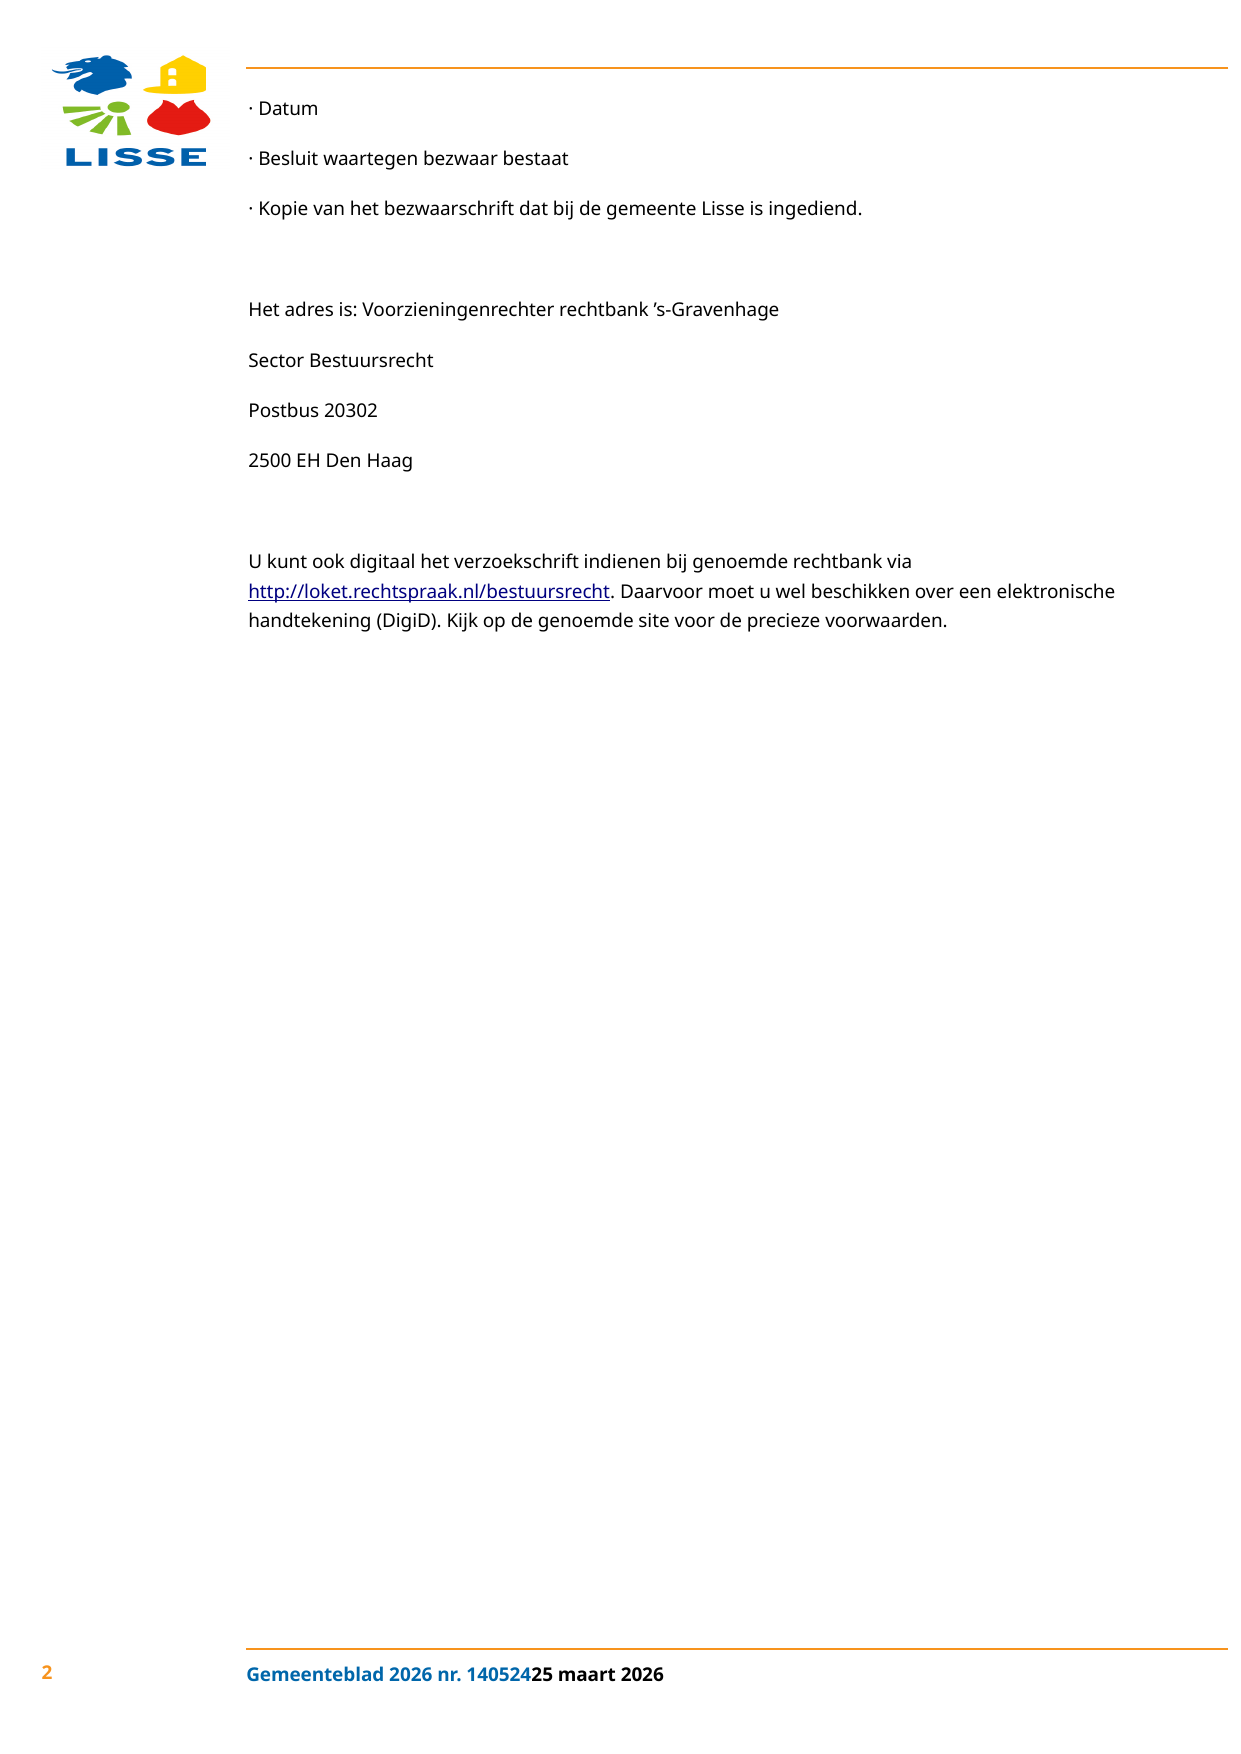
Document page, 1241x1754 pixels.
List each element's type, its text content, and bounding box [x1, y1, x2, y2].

text · Datum [248, 95, 1152, 121]
text · Kopie van het bezwaarschrift dat bij de gemeente Lisse is ingediend. [248, 196, 1152, 221]
text Sector Bestuursrecht [248, 347, 1152, 373]
picture [41, 47, 231, 172]
text Het adres is: Voorzieningenrechter rechtbank ’s-Gravenhage [248, 296, 1152, 322]
text U kunt ook digitaal het verzoekschrift indienen bij genoemde rechtbank via http://loket.rechtspraak.nl/bestuursrecht. Daarvoor moet u wel beschikken over een elektronische handtekening (DigiD). Kijk op de genoemde site voor de precieze voorwaarden. [248, 548, 1152, 633]
text · Besluit waartegen bezwaar bestaat [248, 145, 1152, 171]
text 2500 EH Den Haag [248, 448, 1152, 473]
text Postbus 20302 [248, 397, 1152, 423]
